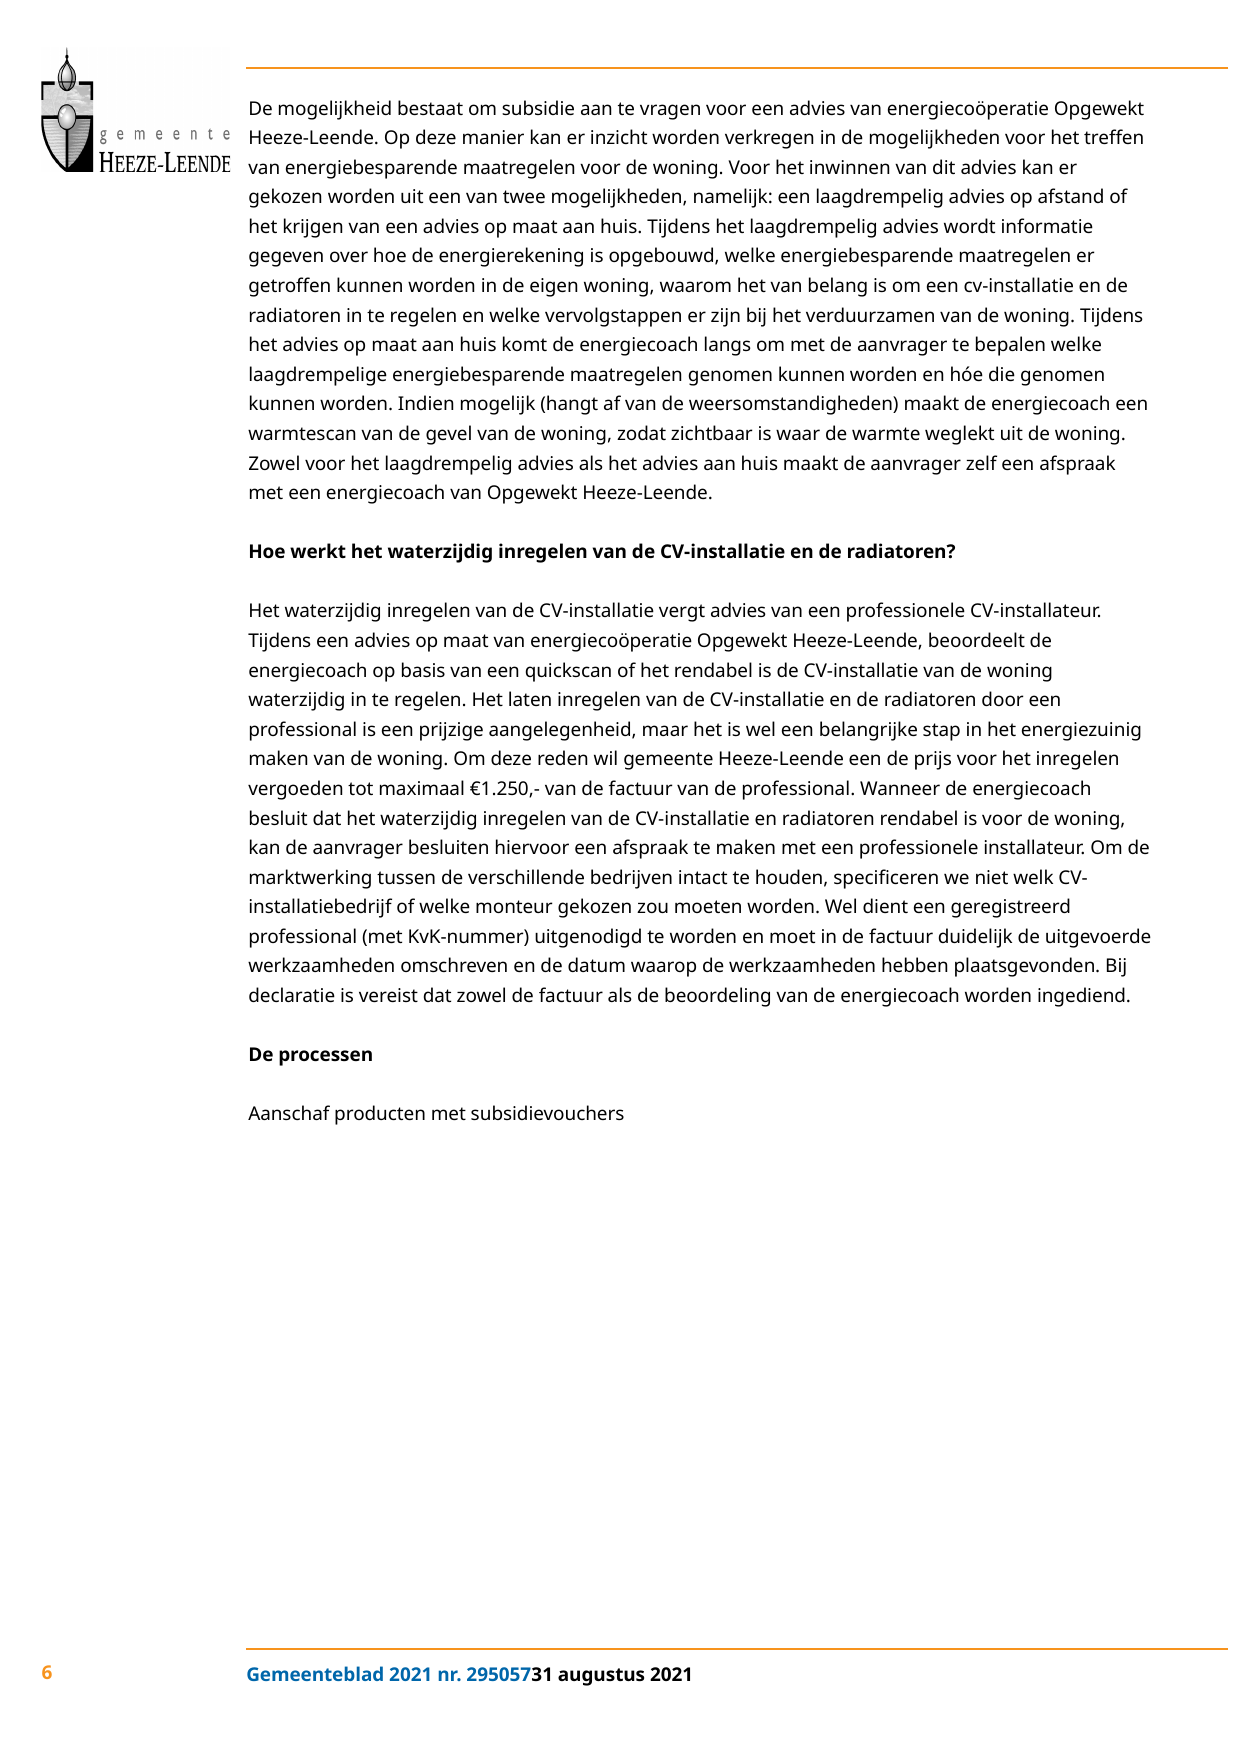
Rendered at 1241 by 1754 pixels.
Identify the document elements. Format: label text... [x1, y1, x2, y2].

text Het waterzijdig inregelen van de CV-installatie vergt advies van een professionele CV-installateur. Tijdens een advies op maat van energiecoöperatie Opgewekt Heeze-Leende, beoordeelt de energiecoach op basis van een quickscan of het rendabel is de CV-installatie van de woning waterzijdig in te regelen. Het laten inregelen van de CV-installatie en de radiatoren door een professional is een prijzige aangelegenheid, maar het is wel een belangrijke stap in het energiezuinig maken van de woning. Om deze reden wil gemeente Heeze-Leende een de prijs voor het inregelen vergoeden tot maximaal €1.250,- van de factuur van de professional. Wanneer de energiecoach besluit dat het waterzijdig inregelen van de CV-installatie en radiatoren rendabel is voor de woning, kan de aanvrager besluiten hiervoor een afspraak te maken met een professionele installateur. Om de marktwerking tussen de verschillende bedrijven intact te houden, specificeren we niet welk CV-installatiebedrijf of welke monteur gekozen zou moeten worden. Wel dient een geregistreerd professional (met KvK-nummer) uitgenodigd te worden en moet in de factuur duidelijk de uitgevoerde werkzaamheden omschreven en de datum waarop de werkzaamheden hebben plaatsgevonden. Bij declaratie is vereist dat zowel de factuur als de beoordeling van de energiecoach worden ingediend. [248, 598, 1152, 1008]
picture [41, 47, 231, 172]
text De mogelijkheid bestaat om subsidie aan te vragen voor een advies van energiecoöperatie Opgewekt Heeze-Leende. Op deze manier kan er inzicht worden verkregen in de mogelijkheden voor het treffen van energiebesparende maatregelen voor de woning. Voor het inwinnen van dit advies kan er gekozen worden uit een van twee mogelijkheden, namelijk: een laagdrempelig advies op afstand of het krijgen van een advies op maat aan huis. Tijdens het laagdrempelig advies wordt informatie gegeven over hoe de energierekening is opgebouwd, welke energiebesparende maatregelen er getroffen kunnen worden in de eigen woning, waarom het van belang is om een cv-installatie en de radiatoren in te regelen en welke vervolgstappen er zijn bij het verduurzamen van de woning. Tijdens het advies op maat aan huis komt de energiecoach langs om met de aanvrager te bepalen welke laagdrempelige energiebesparende maatregelen genomen kunnen worden en hóe die genomen kunnen worden. Indien mogelijk (hangt af van de weersomstandigheden) maakt de energiecoach een warmtescan van de gevel van de woning, zodat zichtbaar is waar de warmte weglekt uit de woning. Zowel voor het laagdrempelig advies als het advies aan huis maakt de aanvrager zelf een afspraak met een energiecoach van Opgewekt Heeze-Leende. [248, 95, 1152, 505]
text Aanschaf producten met subsidievouchers [248, 1101, 1152, 1126]
text Hoe werkt het waterzijdig inregelen van de CV-installatie en de radiatoren? [248, 538, 1152, 564]
text De processen [248, 1041, 1152, 1067]
